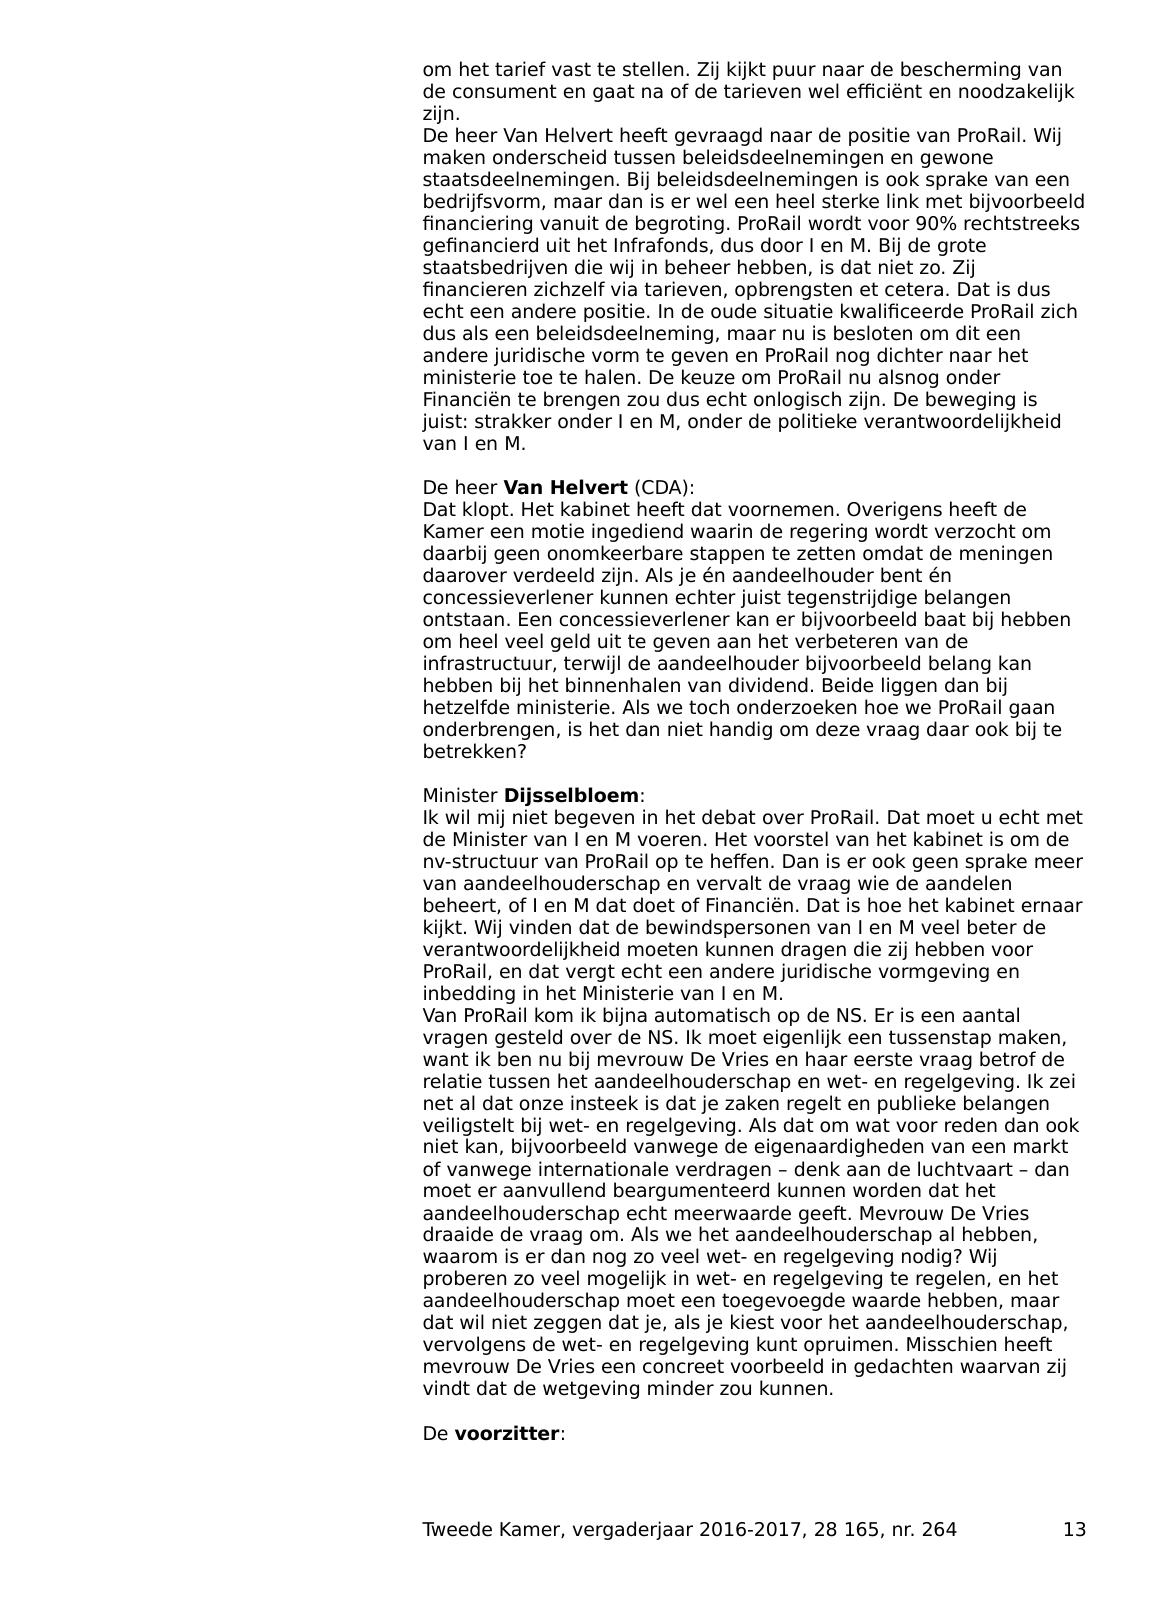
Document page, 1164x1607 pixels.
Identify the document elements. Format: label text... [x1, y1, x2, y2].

text De voorzitter: [422, 1422, 1087, 1444]
text De heer Van Helvert heeft gevraagd naar de positie van ProRail. Wij maken onderscheid tussen beleidsdeelnemingen en gewone staatsdeelnemingen. Bij beleidsdeelnemingen is ook sprake van een bedrijfsvorm, maar dan is er wel een heel sterke link met bijvoorbeeld financiering vanuit de begroting. ProRail wordt voor 90% rechtstreeks gefinancierd uit het Infrafonds, dus door I en M. Bij de grote staatsbedrijven die wij in beheer hebben, is dat niet zo. Zij financieren zichzelf via tarieven, opbrengsten et cetera. Dat is dus echt een andere positie. In de oude situatie kwalificeerde ProRail zich dus als een beleidsdeelneming, maar nu is besloten om dit een andere juridische vorm te geven en ProRail nog dichter naar het ministerie toe te halen. De keuze om ProRail nu alsnog onder Financiën te brengen zou dus echt onlogisch zijn. De beweging is juist: strakker onder I en M, onder de politieke verantwoordelijkheid van I en M. [422, 125, 1087, 455]
text Ik wil mij niet begeven in het debat over ProRail. Dat moet u echt met de Minister van I en M voeren. Het voorstel van het kabinet is om de nv-structuur van ProRail op te heffen. Dan is er ook geen sprake meer van aandeelhouderschap en vervalt de vraag wie de aandelen beheert, of I en M dat doet of Financiën. Dat is hoe het kabinet ernaar kijkt. Wij vinden dat de bewindspersonen van I en M veel beter de verantwoordelijkheid moeten kunnen dragen die zij hebben voor ProRail, en dat vergt echt een andere juridische vormgeving en inbedding in het Ministerie van I en M. [422, 807, 1087, 1004]
text Dat klopt. Het kabinet heeft dat voornemen. Overigens heeft de Kamer een motie ingediend waarin de regering wordt verzocht om daarbij geen onomkeerbare stappen te zetten omdat de meningen daarover verdeeld zijn. Als je én aandeelhouder bent én concessieverlener kunnen echter juist tegenstrijdige belangen ontstaan. Een concessieverlener kan er bijvoorbeeld baat bij hebben om heel veel geld uit te geven aan het verbeteren van de infrastructuur, terwijl de aandeelhouder bijvoorbeeld belang kan hebben bij het binnenhalen van dividend. Beide liggen dan bij hetzelfde ministerie. Als we toch onderzoeken hoe we ProRail gaan onderbrengen, is het dan niet handig om deze vraag daar ook bij te betrekken? [422, 499, 1087, 763]
text om het tarief vast te stellen. Zij kijkt puur naar de bescherming van de consument en gaat na of de tarieven wel efficiënt en noodzakelijk zijn. [422, 59, 1087, 125]
text De heer Van Helvert (CDA): [422, 477, 1087, 499]
text Van ProRail kom ik bijna automatisch op de NS. Er is een aantal vragen gesteld over de NS. Ik moet eigenlijk een tussenstap maken, want ik ben nu bij mevrouw De Vries en haar eerste vraag betrof de relatie tussen het aandeelhouderschap en wet- en regelgeving. Ik zei net al dat onze insteek is dat je zaken regelt en publieke belangen veiligstelt bij wet- en regelgeving. Als dat om wat voor reden dan ook niet kan, bijvoorbeeld vanwege de eigenaardigheden van een markt of vanwege internationale verdragen – denk aan de luchtvaart – dan moet er aanvullend beargumenteerd kunnen worden dat het aandeelhouderschap echt meerwaarde geeft. Mevrouw De Vries draaide de vraag om. Als we het aandeelhouderschap al hebben, waarom is er dan nog zo veel wet- en regelgeving nodig? Wij proberen zo veel mogelijk in wet- en regelgeving te regelen, en het aandeelhouderschap moet een toegevoegde waarde hebben, maar dat wil niet zeggen dat je, als je kiest voor het aandeelhouderschap, vervolgens de wet- en regelgeving kunt opruimen. Misschien heeft mevrouw De Vries een concreet voorbeeld in gedachten waarvan zij vindt dat de wetgeving minder zou kunnen. [422, 1004, 1087, 1400]
text Minister Dijsselbloem: [422, 785, 1087, 807]
